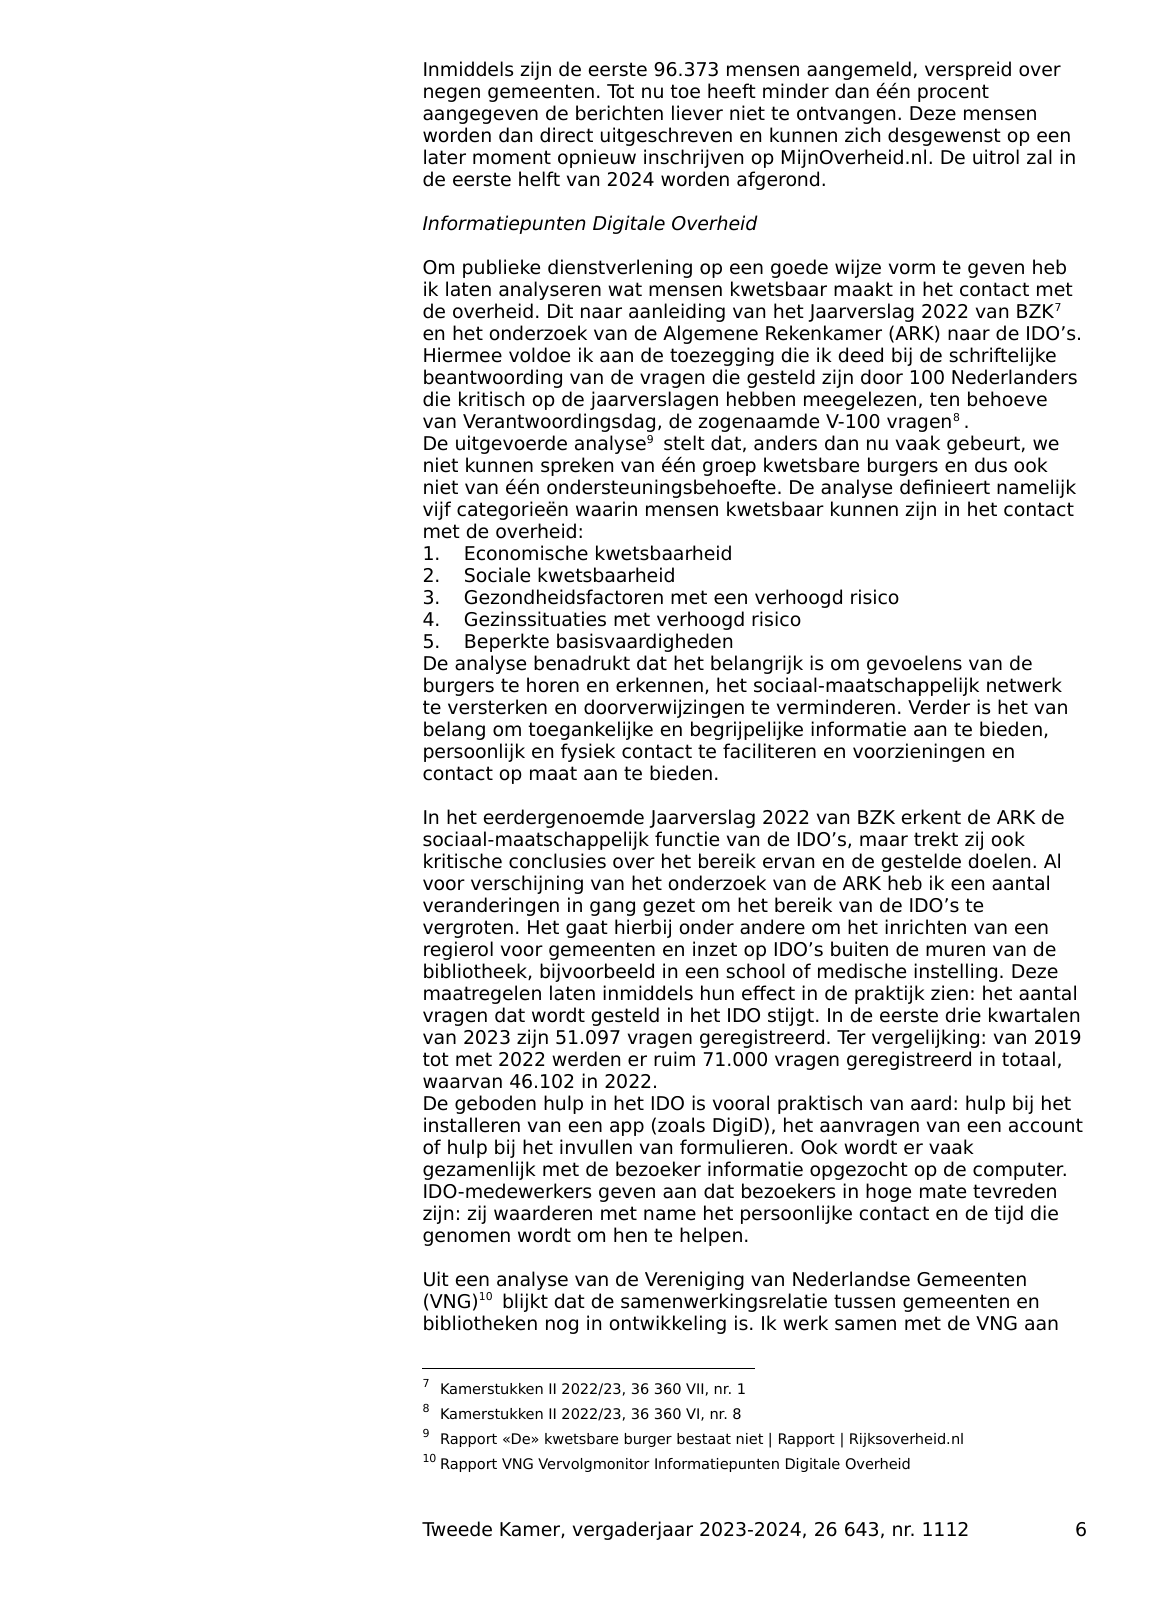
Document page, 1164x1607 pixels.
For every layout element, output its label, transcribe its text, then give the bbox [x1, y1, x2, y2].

text Kamerstukken II 2022/23, 36 360 VII, nr. 1 [422, 1377, 1087, 1399]
text Rapport «De» kwetsbare burger bestaat niet | Rapport | Rijksoverheid.nl [422, 1427, 1087, 1449]
text De analyse benadrukt dat het belangrijk is om gevoelens van de burgers te horen en erkennen, het sociaal-maatschappelijk netwerk te versterken en doorverwijzingen te verminderen. Verder is het van belang om toegankelijke en begrijpelijke informatie aan te bieden, persoonlijk en fysiek contact te faciliteren en voorzieningen en contact op maat aan te bieden. [422, 653, 1087, 785]
text 1. Economische kwetsbaarheid [422, 543, 1087, 565]
text Rapport VNG Vervolgmonitor Informatiepunten Digitale Overheid [422, 1452, 1087, 1474]
text Inmiddels zijn de eerste 96.373 mensen aangemeld, verspreid over negen gemeenten. Tot nu toe heeft minder dan één procent aangegeven de berichten liever niet te ontvangen. Deze mensen worden dan direct uitgeschreven en kunnen zich desgewenst op een later moment opnieuw inschrijven op MijnOverheid.nl. De uitrol zal in de eerste helft van 2024 worden afgerond. [422, 59, 1087, 191]
text De geboden hulp in het IDO is vooral praktisch van aard: hulp bij het installeren van een app (zoals DigiD), het aanvragen van een account of hulp bij het invullen van formulieren. Ook wordt er vaak gezamenlijk met de bezoeker informatie opgezocht op de computer. IDO-medewerkers geven aan dat bezoekers in hoge mate tevreden zijn: zij waarderen met name het persoonlijke contact en de tijd die genomen wordt om hen te helpen. [422, 1093, 1087, 1247]
text Kamerstukken II 2022/23, 36 360 VI, nr. 8 [422, 1402, 1087, 1424]
text In het eerdergenoemde Jaarverslag 2022 van BZK erkent de ARK de sociaal-maatschappelijk functie van de IDO’s, maar trekt zij ook kritische conclusies over het bereik ervan en de gestelde doelen. Al voor verschijning van het onderzoek van de ARK heb ik een aantal veranderingen in gang gezet om het bereik van de IDO’s te vergroten. Het gaat hierbij onder andere om het inrichten van een regierol voor gemeenten en inzet op IDO’s buiten de muren van de bibliotheek, bijvoorbeeld in een school of medische instelling. Deze maatregelen laten inmiddels hun effect in de praktijk zien: het aantal vragen dat wordt gesteld in het IDO stijgt. In de eerste drie kwartalen van 2023 zijn 51.097 vragen geregistreerd. Ter vergelijking: van 2019 tot met 2022 werden er ruim 71.000 vragen geregistreerd in totaal, waarvan 46.102 in 2022. [422, 807, 1087, 1093]
text De uitgevoerde analyse stelt dat, anders dan nu vaak gebeurt, we niet kunnen spreken van één groep kwetsbare burgers en dus ook niet van één ondersteuningsbehoefte. De analyse definieert namelijk vijf categorieën waarin mensen kwetsbaar kunnen zijn in het contact met de overheid: [422, 433, 1087, 543]
text 3. Gezondheidsfactoren met een verhoogd risico [422, 587, 1087, 609]
text Om publieke dienstverlening op een goede wijze vorm te geven heb ik laten analyseren wat mensen kwetsbaar maakt in het contact met de overheid. Dit naar aanleiding van het Jaarverslag 2022 van BZK en het onderzoek van de Algemene Rekenkamer (ARK) naar de IDO’s. Hiermee voldoe ik aan de toezegging die ik deed bij de schriftelijke beantwoording van de vragen die gesteld zijn door 100 Nederlanders die kritisch op de jaarverslagen hebben meegelezen, ten behoeve van Verantwoordingsdag, de zogenaamde V-100 vragen. [422, 257, 1087, 433]
text 2. Sociale kwetsbaarheid [422, 565, 1087, 587]
text 5. Beperkte basisvaardigheden [422, 631, 1087, 653]
text 4. Gezinssituaties met verhoogd risico [422, 609, 1087, 631]
text Uit een analyse van de Vereniging van Nederlandse Gemeenten (VNG) blijkt dat de samenwerkingsrelatie tussen gemeenten en bibliotheken nog in ontwikkeling is. Ik werk samen met de VNG aan [422, 1269, 1087, 1335]
subtitle Informatiepunten Digitale Overheid [422, 213, 1087, 235]
